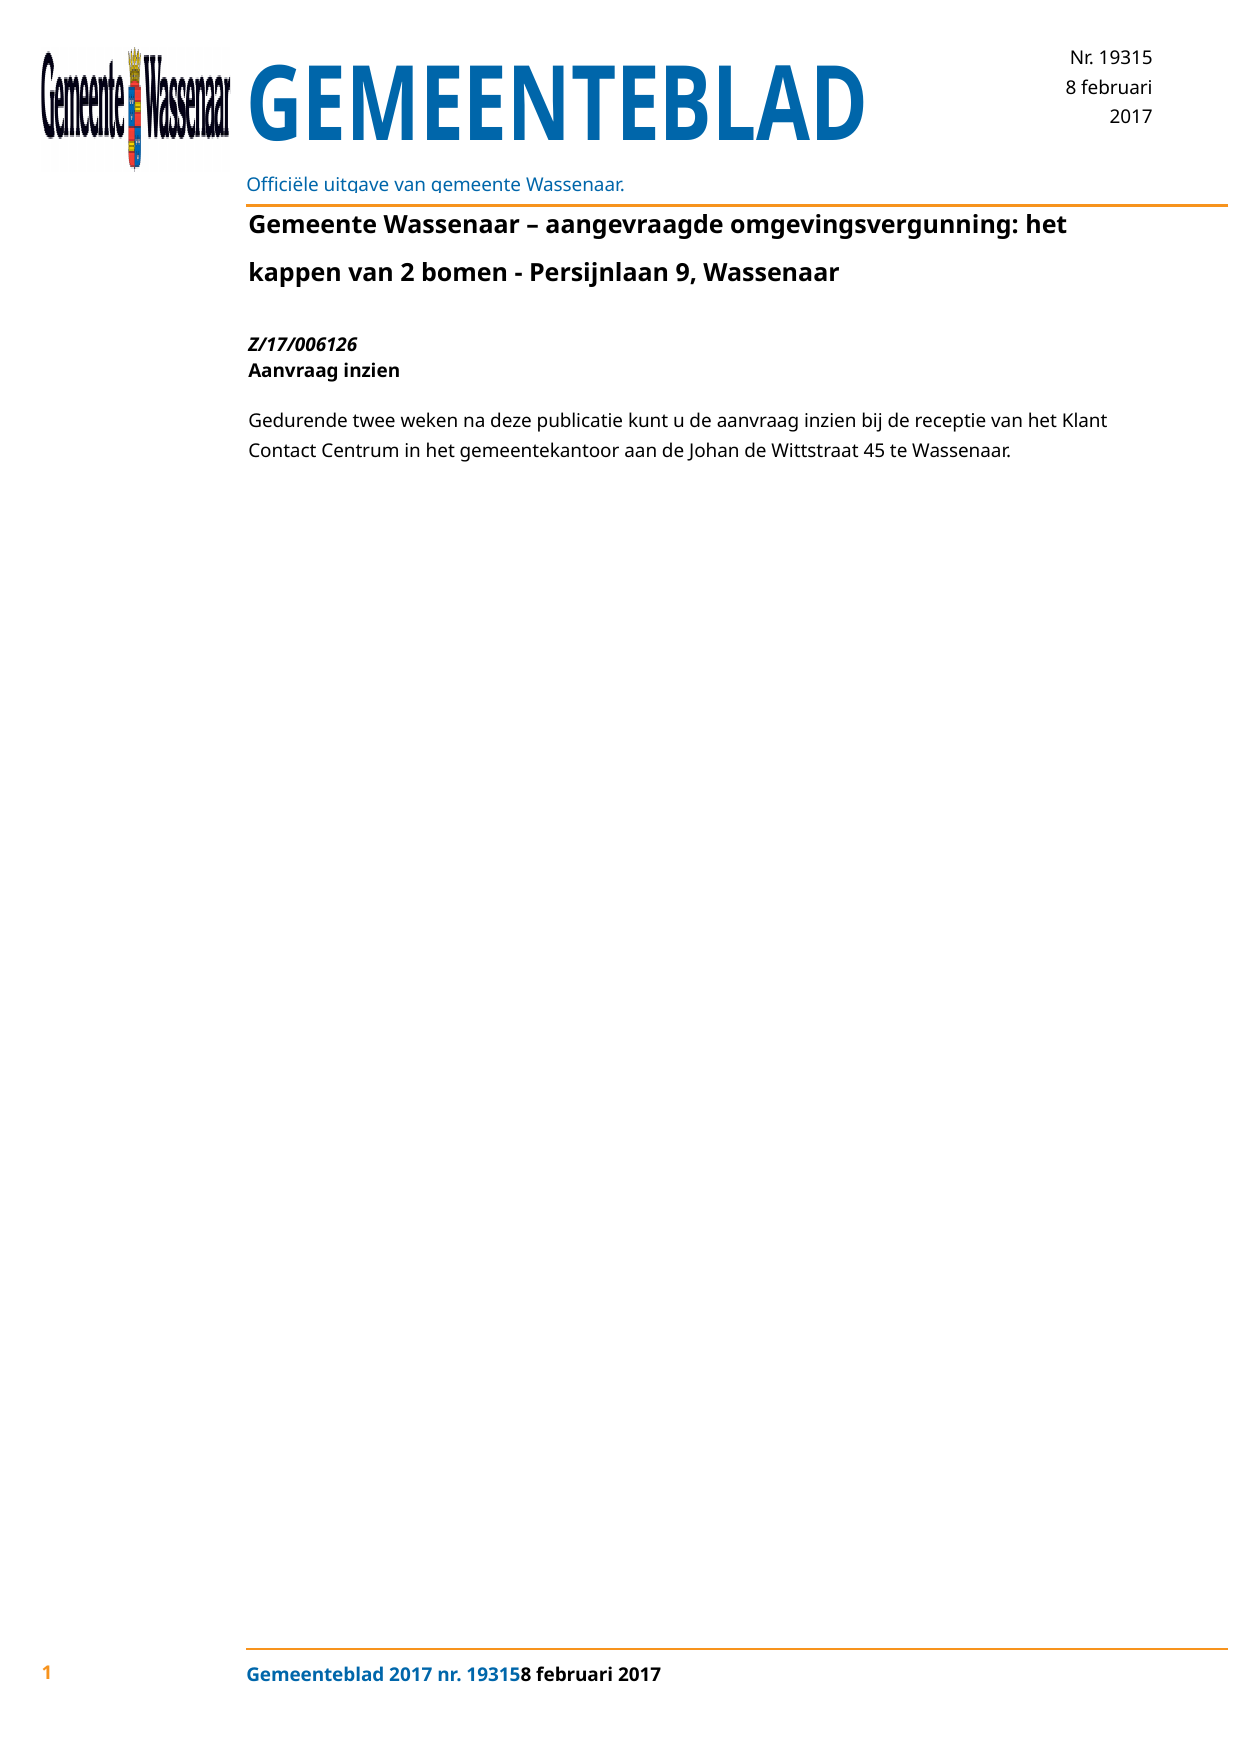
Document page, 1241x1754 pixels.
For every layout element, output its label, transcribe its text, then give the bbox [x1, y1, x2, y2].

text Aanvraag inzien [248, 357, 1152, 383]
text Z/17/006126 [248, 331, 1152, 357]
text Gedurende twee weken na deze publicatie kunt u de aanvraag inzien bij de receptie van het Klant Contact Centrum in het gemeentekantoor aan de Johan de Wittstraat 45 te Wassenaar. [248, 408, 1152, 463]
picture [41, 47, 231, 172]
text Gemeente Wassenaar – aangevraagde omgevingsvergunning: het kappen van 2 bomen - Persijnlaan 9, Wassenaar [248, 207, 1152, 288]
